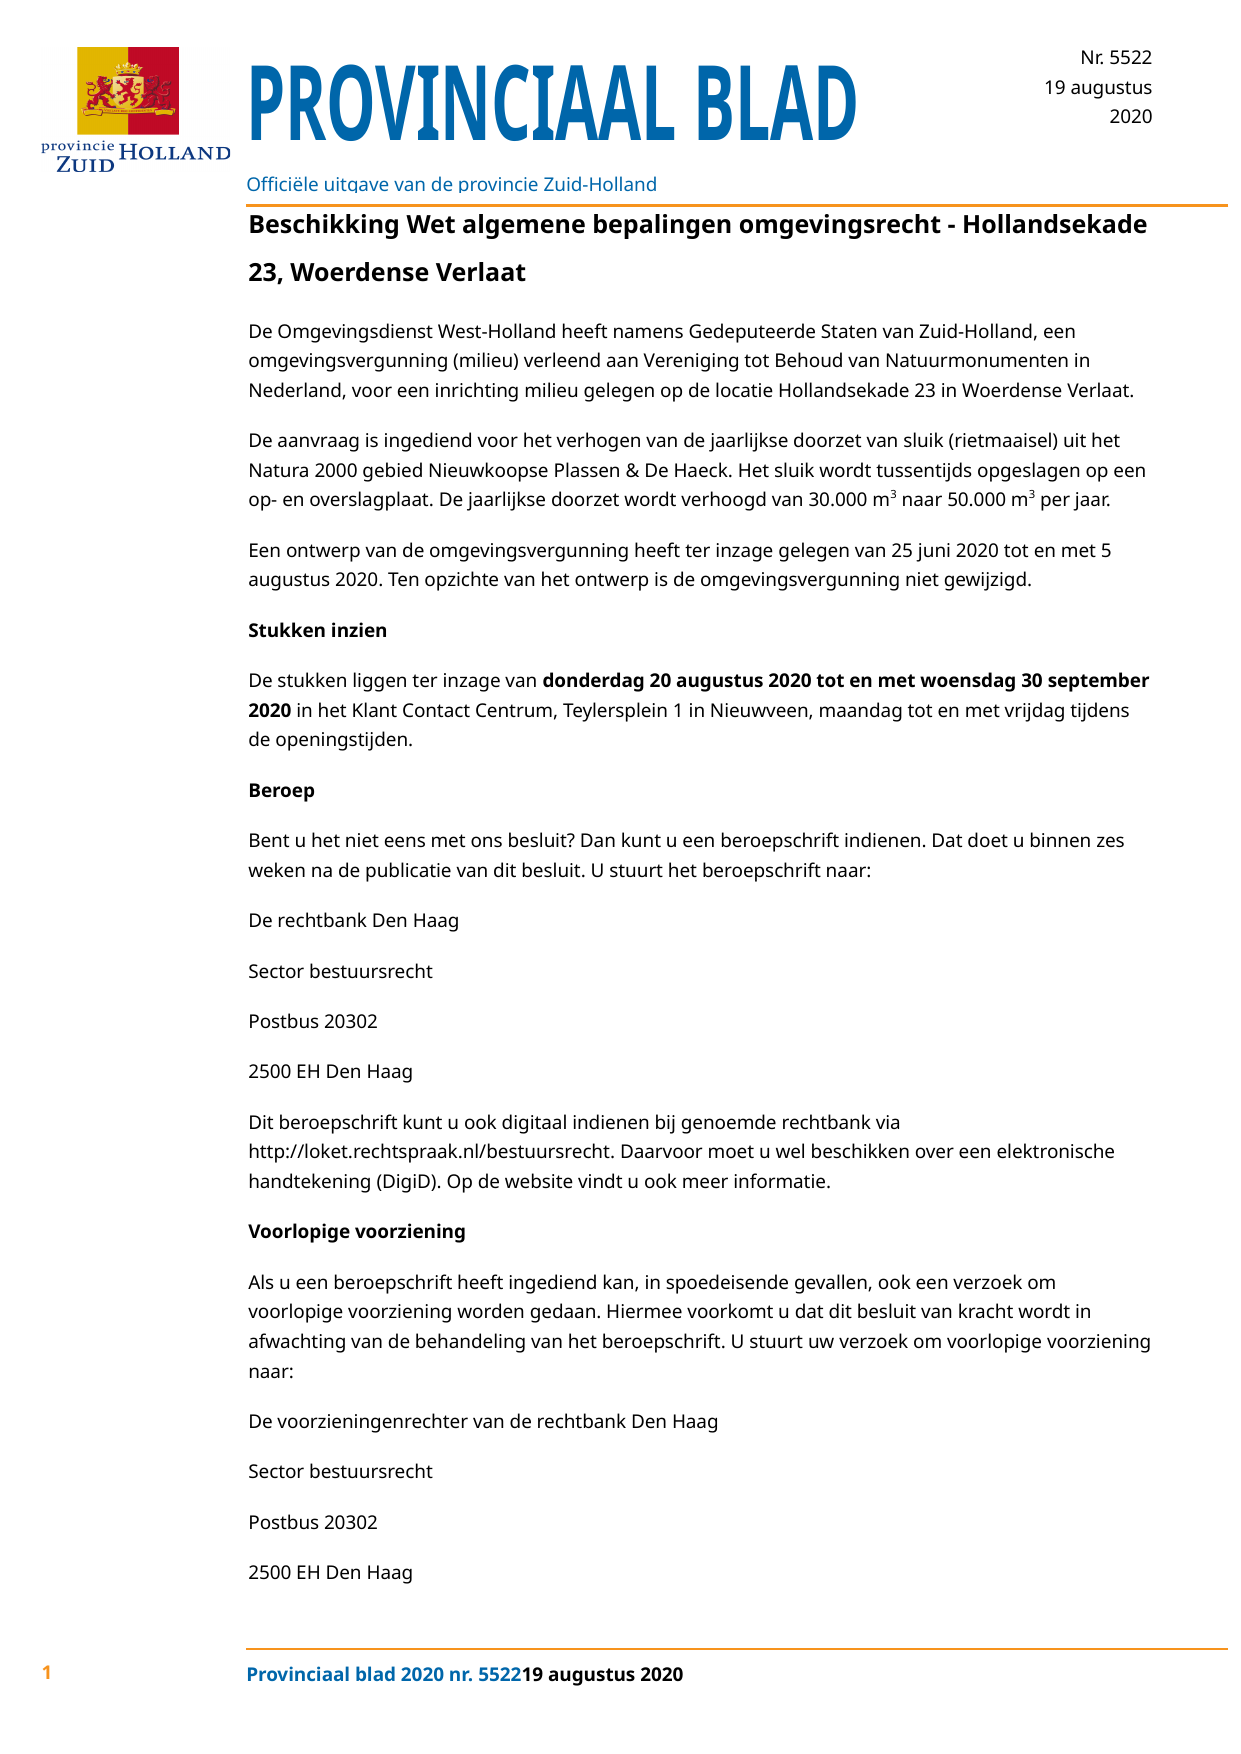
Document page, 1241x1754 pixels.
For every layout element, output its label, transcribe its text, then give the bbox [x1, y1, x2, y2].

text Voorlopige voorziening [248, 1219, 1152, 1244]
text De aanvraag is ingediend voor het verhogen van de jaarlijkse doorzet van sluik (rietmaaisel) uit het Natura 2000 gebied Nieuwkoopse Plassen & De Haeck. Het sluik wordt tussentijds opgeslagen op een op- en overslagplaat. De jaarlijkse doorzet wordt verhoogd van 30.000 m3 naar 50.000 m3 per jaar. [248, 427, 1152, 512]
text Beroep [248, 777, 1152, 803]
text Dit beroepschrift kunt u ook digitaal indienen bij genoemde rechtbank via http://loket.rechtspraak.nl/bestuursrecht. Daarvoor moet u wel beschikken over een elektronische handtekening (DigiD). Op de website vindt u ook meer informatie. [248, 1109, 1152, 1194]
text Postbus 20302 [248, 1008, 1152, 1034]
text 2500 EH Den Haag [248, 1059, 1152, 1084]
text Beschikking Wet algemene bepalingen omgevingsrecht - Hollandsekade 23, Woerdense Verlaat [248, 207, 1152, 288]
text Postbus 20302 [248, 1509, 1152, 1535]
picture [41, 47, 231, 172]
text Sector bestuursrecht [248, 958, 1152, 984]
text Als u een beroepschrift heeft ingediend kan, in spoedeisende gevallen, ook een verzoek om voorlopige voorziening worden gedaan. Hiermee voorkomt u dat dit besluit van kracht wordt in afwachting van de behandeling van het beroepschrift. U stuurt uw verzoek om voorlopige voorziening naar: [248, 1269, 1152, 1384]
text De stukken liggen ter inzage van donderdag 20 augustus 2020 tot en met woensdag 30 september 2020 in het Klant Contact Centrum, Teylersplein 1 in Nieuwveen, maandag tot en met vrijdag tijdens de openingstijden. [248, 667, 1152, 752]
text Een ontwerp van de omgevingsvergunning heeft ter inzage gelegen van 25 juni 2020 tot en met 5 augustus 2020. Ten opzichte van het ontwerp is de omgevingsvergunning niet gewijzigd. [248, 537, 1152, 592]
text De Omgevingsdienst West-Holland heeft namens Gedeputeerde Staten van Zuid-Holland, een omgevingsvergunning (milieu) verleend aan Vereniging tot Behoud van Natuurmonumenten in Nederland, voor een inrichting milieu gelegen op de locatie Hollandsekade 23 in Woerdense Verlaat. [248, 318, 1152, 403]
text De rechtbank Den Haag [248, 907, 1152, 933]
text De voorzieningenrechter van de rechtbank Den Haag [248, 1408, 1152, 1434]
text Bent u het niet eens met ons besluit? Dan kunt u een beroepschrift indienen. Dat doet u binnen zes weken na de publicatie van dit besluit. U stuurt het beroepschrift naar: [248, 827, 1152, 883]
text 2500 EH Den Haag [248, 1559, 1152, 1585]
text Stukken inzien [248, 617, 1152, 643]
text Sector bestuursrecht [248, 1459, 1152, 1484]
